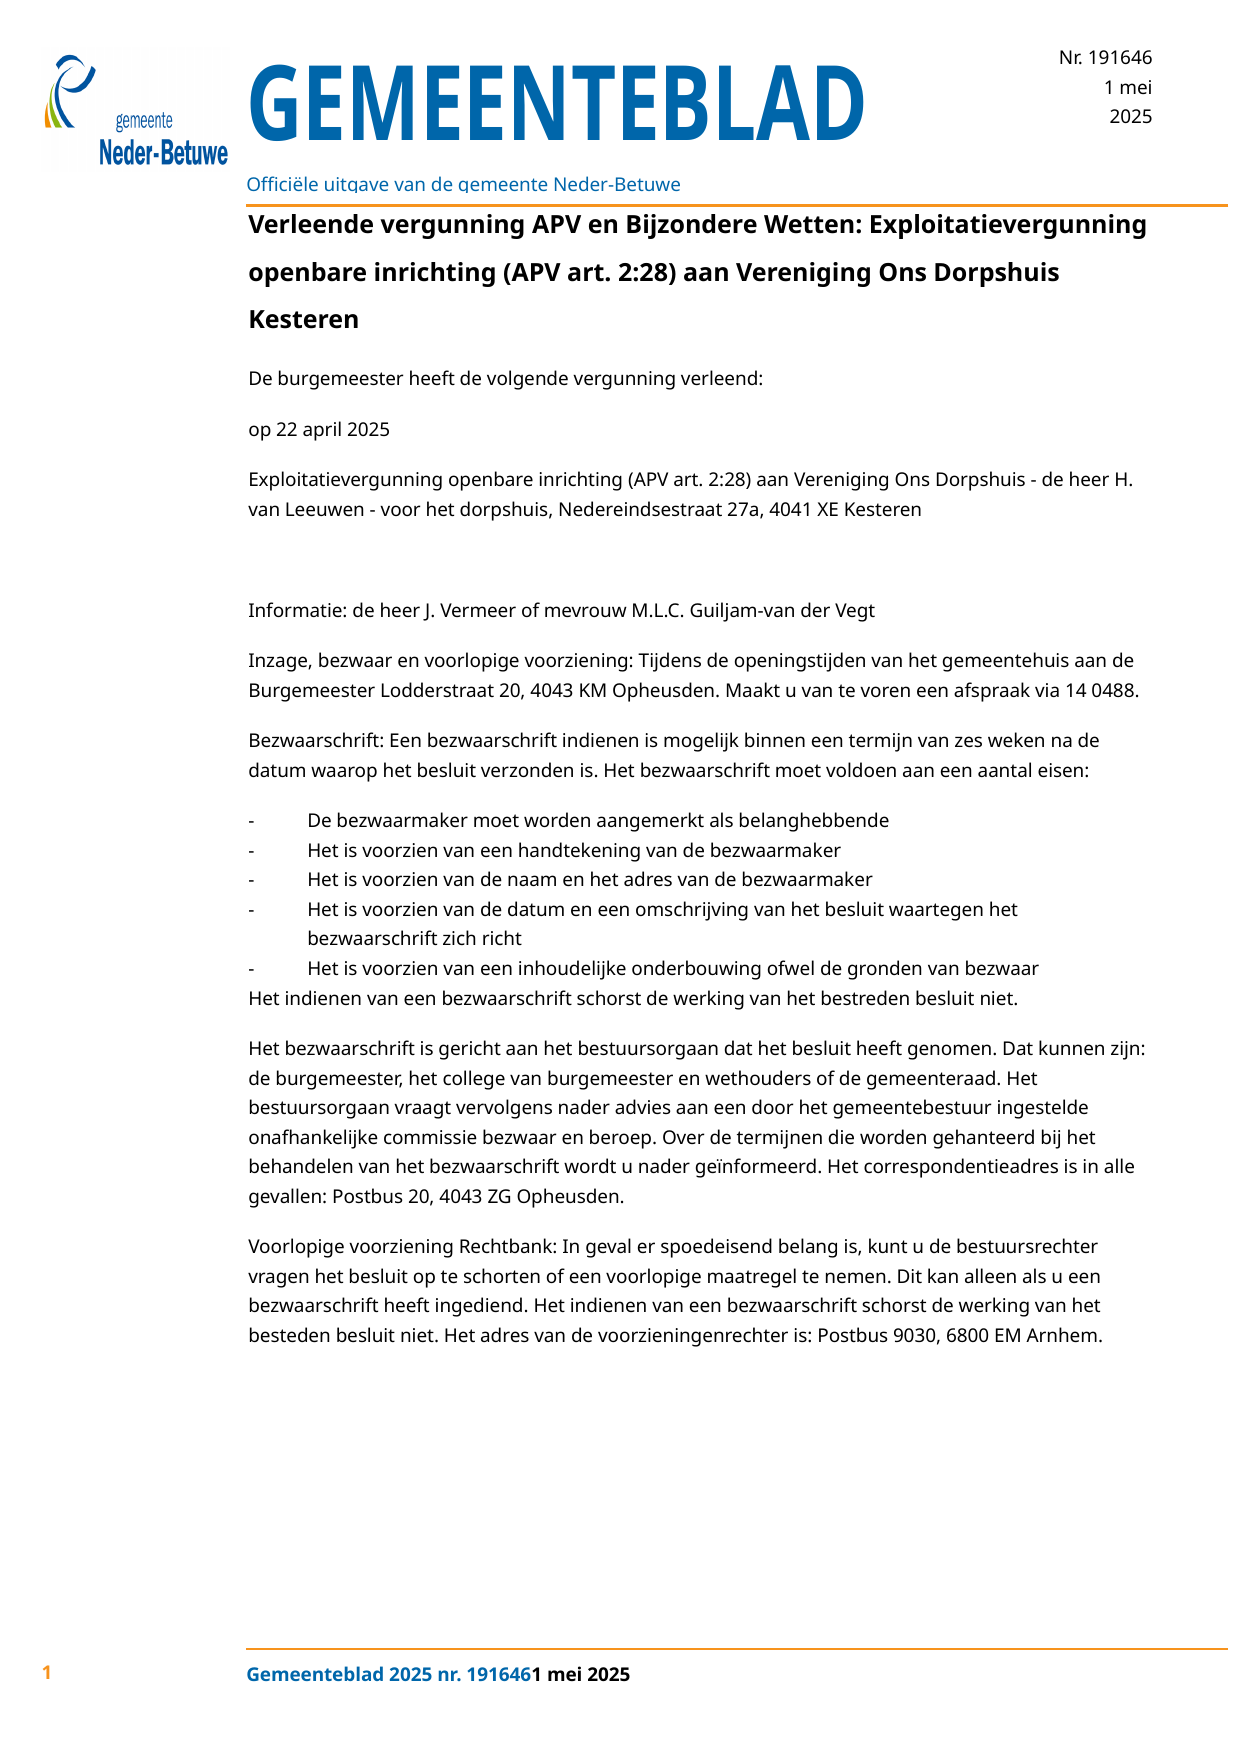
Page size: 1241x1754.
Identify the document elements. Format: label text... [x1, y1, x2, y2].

text Het bezwaarschrift is gericht aan het bestuursorgaan dat het besluit heeft genomen. Dat kunnen zijn: de burgemeester, het college van burgemeester en wethouders of de gemeenteraad. Het bestuursorgaan vraagt vervolgens nader advies aan een door het gemeentebestuur ingestelde onafhankelijke commissie bezwaar en beroep. Over de termijnen die worden gehanteerd bij het behandelen van het bezwaarschrift wordt u nader geïnformeerd. Het correspondentieadres is in alle gevallen: Postbus 20, 4043 ZG Opheusden. [248, 1035, 1152, 1209]
text op 22 april 2025 [248, 416, 1152, 442]
list De bezwaarmaker moet worden aangemerkt als belanghebbende [248, 807, 1152, 833]
text Verleende vergunning APV en Bijzondere Wetten: Exploitatievergunning openbare inrichting (APV art. 2:28) aan Vereniging Ons Dorpshuis Kesteren [248, 207, 1152, 336]
text Het indienen van een bezwaarschrift schorst de werking van het bestreden besluit niet. [248, 985, 1152, 1010]
picture [41, 47, 231, 172]
list Het is voorzien van een inhoudelijke onderbouwing ofwel de gronden van bezwaar [248, 955, 1152, 981]
text Exploitatievergunning openbare inrichting (APV art. 2:28) aan Vereniging Ons Dorpshuis - de heer H. van Leeuwen - voor het dorpshuis, Nedereindsestraat 27a, 4041 XE Kesteren [248, 466, 1152, 522]
list Het is voorzien van de naam en het adres van de bezwaarmaker [248, 866, 1152, 892]
text Bezwaarschrift: Een bezwaarschrift indienen is mogelijk binnen een termijn van zes weken na de datum waarop het besluit verzonden is. Het bezwaarschrift moet voldoen aan een aantal eisen: [248, 727, 1152, 782]
list Het is voorzien van een handtekening van de bezwaarmaker [248, 837, 1152, 862]
list Het is voorzien van de datum en een omschrijving van het besluit waartegen het bezwaarschrift zich richt [248, 896, 1152, 951]
text Informatie: de heer J. Vermeer of mevrouw M.L.C. Guiljam-van der Vegt [248, 597, 1152, 622]
text De burgemeester heeft de volgende vergunning verleend: [248, 366, 1152, 391]
text Inzage, bezwaar en voorlopige voorziening: Tijdens de openingstijden van het gemeentehuis aan de Burgemeester Lodderstraat 20, 4043 KM Opheusden. Maakt u van te voren een afspraak via 14 0488. [248, 647, 1152, 702]
text Voorlopige voorziening Rechtbank: In geval er spoedeisend belang is, kunt u de bestuursrechter vragen het besluit op te schorten of een voorlopige maatregel te nemen. Dit kan alleen als u een bezwaarschrift heeft ingediend. Het indienen van een bezwaarschrift schorst de werking van het besteden besluit niet. Het adres van de voorzieningenrechter is: Postbus 9030, 6800 EM Arnhem. [248, 1233, 1152, 1348]
